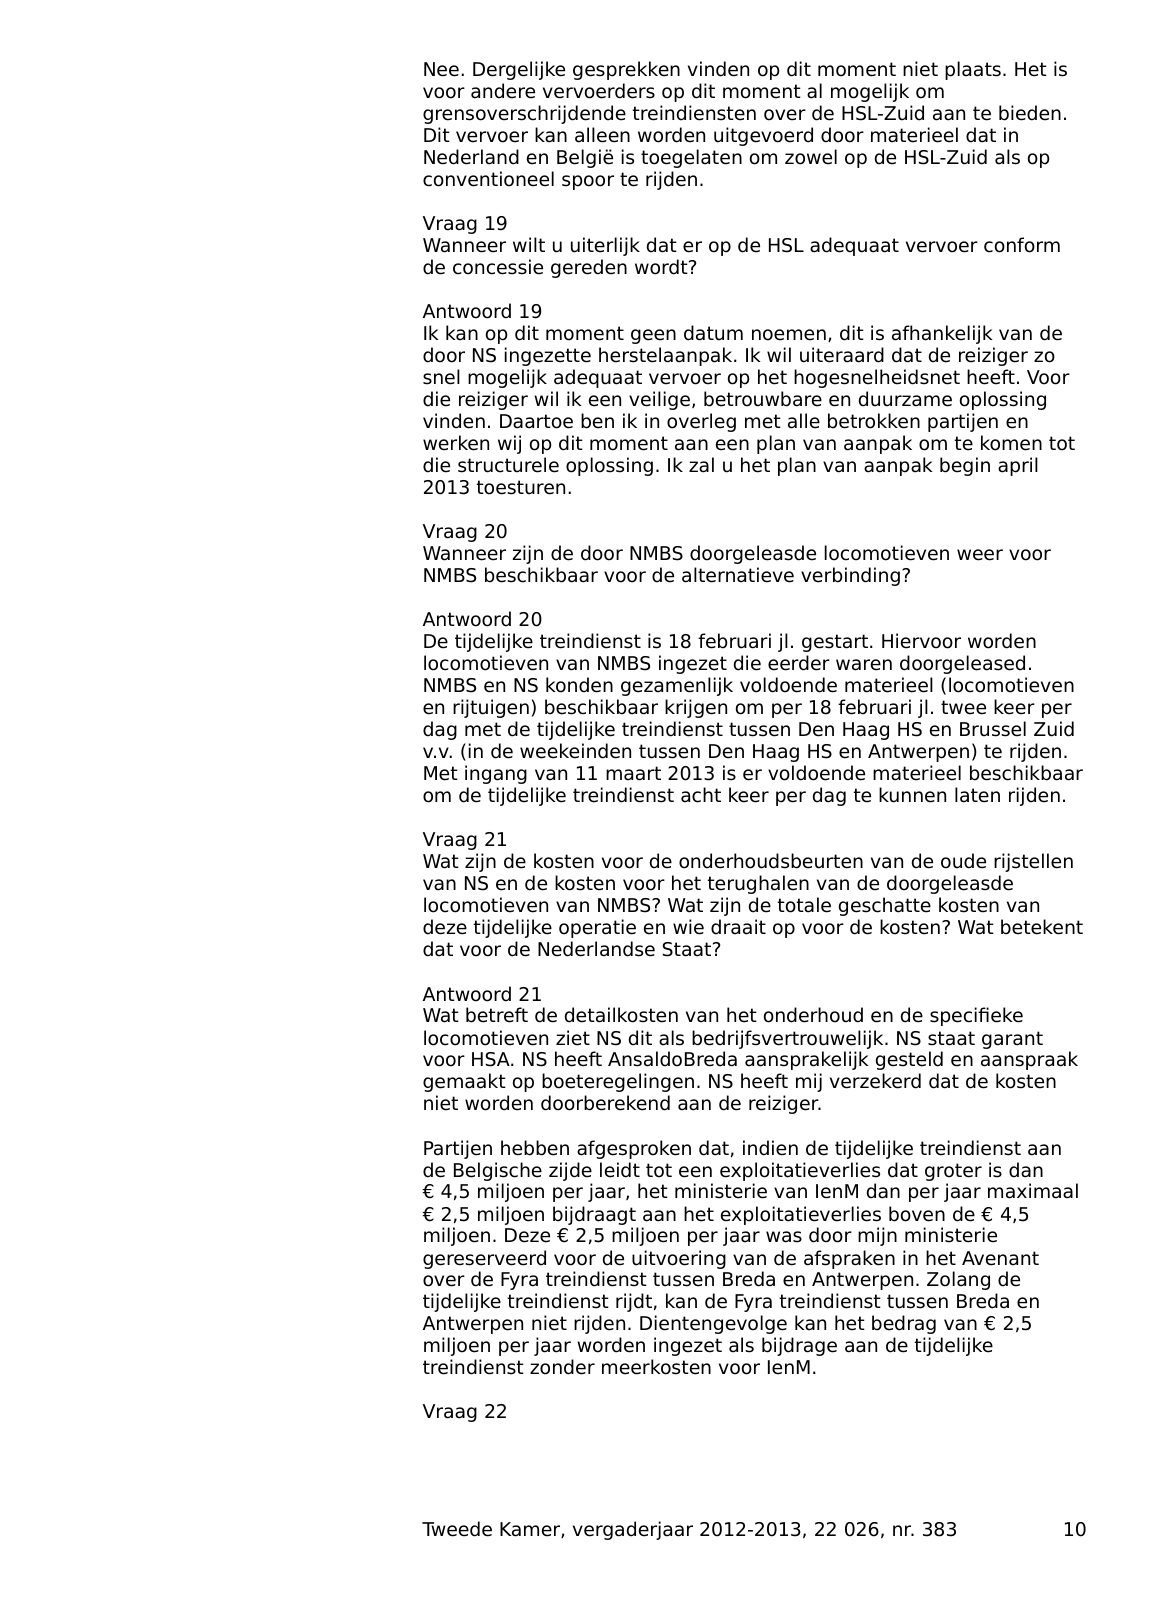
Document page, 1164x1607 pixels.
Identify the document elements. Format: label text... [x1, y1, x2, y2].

text Nee. Dergelijke gesprekken vinden op dit moment niet plaats. Het is voor andere vervoerders op dit moment al mogelijk om grensoverschrijdende treindiensten over de HSL-Zuid aan te bieden. Dit vervoer kan alleen worden uitgevoerd door materieel dat in Nederland en België is toegelaten om zowel op de HSL-Zuid als op conventioneel spoor te rijden. [422, 59, 1087, 191]
text Wat betreft de detailkosten van het onderhoud en de specifieke locomotieven ziet NS dit als bedrijfsvertrouwelijk. NS staat garant voor HSA. NS heeft AnsaldoBreda aansprakelijk gesteld en aanspraak gemaakt op boeteregelingen. NS heeft mij verzekerd dat de kosten niet worden doorberekend aan de reiziger. [422, 1005, 1087, 1115]
text Vraag 21 [422, 829, 1087, 851]
text Partijen hebben afgesproken dat, indien de tijdelijke treindienst aan de Belgische zijde leidt tot een exploitatieverlies dat groter is dan € 4,5 miljoen per jaar, het ministerie van IenM dan per jaar maximaal € 2,5 miljoen bijdraagt aan het exploitatieverlies boven de € 4,5 miljoen. Deze € 2,5 miljoen per jaar was door mijn ministerie gereserveerd voor de uitvoering van de afspraken in het Avenant over de Fyra treindienst tussen Breda en Antwerpen. Zolang de tijdelijke treindienst rijdt, kan de Fyra treindienst tussen Breda en Antwerpen niet rijden. Dientengevolge kan het bedrag van € 2,5 miljoen per jaar worden ingezet als bijdrage aan de tijdelijke treindienst zonder meerkosten voor IenM. [422, 1137, 1087, 1379]
text Wat zijn de kosten voor de onderhoudsbeurten van de oude rijstellen van NS en de kosten voor het terughalen van de doorgeleasde locomotieven van NMBS? Wat zijn de totale geschatte kosten van deze tijdelijke operatie en wie draait op voor de kosten? Wat betekent dat voor de Nederlandse Staat? [422, 851, 1087, 961]
text Vraag 19 [422, 213, 1087, 235]
text Wanneer wilt u uiterlijk dat er op de HSL adequaat vervoer conform de concessie gereden wordt? [422, 235, 1087, 279]
text Ik kan op dit moment geen datum noemen, dit is afhankelijk van de door NS ingezette herstelaanpak. Ik wil uiteraard dat de reiziger zo snel mogelijk adequaat vervoer op het hogesnelheidsnet heeft. Voor die reiziger wil ik een veilige, betrouwbare en duurzame oplossing vinden. Daartoe ben ik in overleg met alle betrokken partijen en werken wij op dit moment aan een plan van aanpak om te komen tot die structurele oplossing. Ik zal u het plan van aanpak begin april 2013 toesturen. [422, 323, 1087, 499]
text Antwoord 19 [422, 301, 1087, 323]
text Antwoord 21 [422, 983, 1087, 1005]
text Antwoord 20 [422, 609, 1087, 631]
text De tijdelijke treindienst is 18 februari jl. gestart. Hiervoor worden locomotieven van NMBS ingezet die eerder waren doorgeleased. NMBS en NS konden gezamenlijk voldoende materieel (locomotieven en rijtuigen) beschikbaar krijgen om per 18 februari jl. twee keer per dag met de tijdelijke treindienst tussen Den Haag HS en Brussel Zuid v.v. (in de weekeinden tussen Den Haag HS en Antwerpen) te rijden. Met ingang van 11 maart 2013 is er voldoende materieel beschikbaar om de tijdelijke treindienst acht keer per dag te kunnen laten rijden. [422, 631, 1087, 807]
text Vraag 20 [422, 521, 1087, 543]
text Vraag 22 [422, 1401, 1087, 1423]
text Wanneer zijn de door NMBS doorgeleasde locomotieven weer voor NMBS beschikbaar voor de alternatieve verbinding? [422, 543, 1087, 587]
